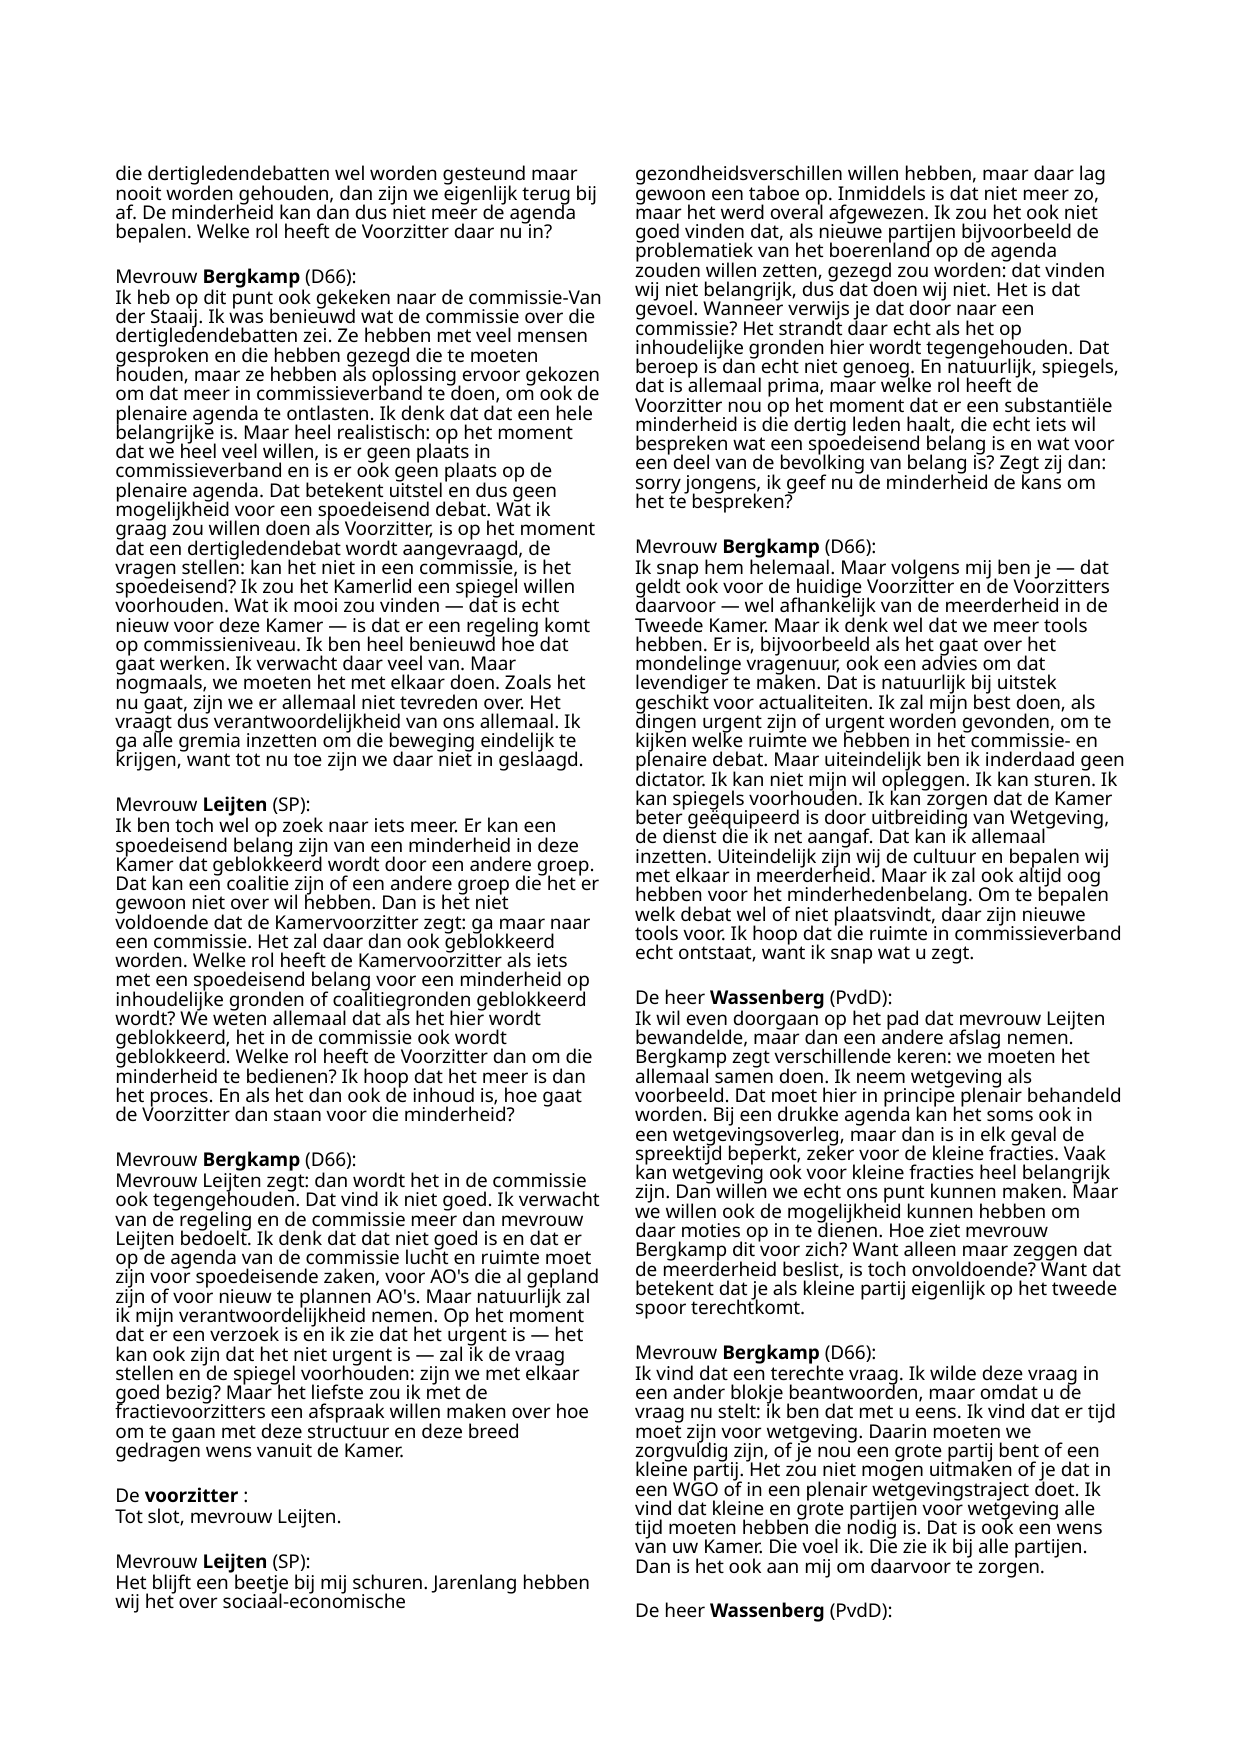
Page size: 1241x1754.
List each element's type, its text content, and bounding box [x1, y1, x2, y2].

text Mevrouw Bergkamp (D66): [115, 263, 605, 289]
text Het blijft een beetje bij mij schuren. Jarenlang hebben wij het over sociaal-economische [115, 1574, 605, 1612]
text Mevrouw Bergkamp (D66): [115, 1146, 605, 1172]
text Ik heb op dit punt ook gekeken naar de commissie-Van der Staaij. Ik was benieuwd wat de commissie over die dertigledendebatten zei. Ze hebben met veel mensen gesproken en die hebben gezegd die te moeten houden, maar ze hebben als oplossing ervoor gekozen om dat meer in commissieverband te doen, om ook de plenaire agenda te ontlasten. Ik denk dat dat een hele belangrijke is. Maar heel realistisch: op het moment dat we heel veel willen, is er geen plaats in commissieverband en is er ook geen plaats op de plenaire agenda. Dat betekent uitstel en dus geen mogelijkheid voor een spoedeisend debat. Wat ik graag zou willen doen als Voorzitter, is op het moment dat een dertigledendebat wordt aangevraagd, de vragen stellen: kan het niet in een commissie, is het spoedeisend? Ik zou het Kamerlid een spiegel willen voorhouden. Wat ik mooi zou vinden — dat is echt nieuw voor deze Kamer — is dat er een regeling komt op commissieniveau. Ik ben heel benieuwd hoe dat gaat werken. Ik verwacht daar veel van. Maar nogmaals, we moeten het met elkaar doen. Zoals het nu gaat, zijn we er allemaal niet tevreden over. Het vraagt dus verantwoordelijkheid van ons allemaal. Ik ga alle gremia inzetten om die beweging eindelijk te krijgen, want tot nu toe zijn we daar niet in geslaagd. [115, 289, 605, 771]
text Ik snap hem helemaal. Maar volgens mij ben je — dat geldt ook voor de huidige Voorzitter en de Voorzitters daarvoor — wel afhankelijk van de meerderheid in de Tweede Kamer. Maar ik denk wel dat we meer tools hebben. Er is, bijvoorbeeld als het gaat over het mondelinge vragenuur, ook een advies om dat levendiger te maken. Dat is natuurlijk bij uitstek geschikt voor actualiteiten. Ik zal mijn best doen, als dingen urgent zijn of urgent worden gevonden, om te kijken welke ruimte we hebben in het commissie- en plenaire debat. Maar uiteindelijk ben ik inderdaad geen dictator. Ik kan niet mijn wil opleggen. Ik kan sturen. Ik kan spiegels voorhouden. Ik kan zorgen dat de Kamer beter geëquipeerd is door uitbreiding van Wetgeving, de dienst die ik net aangaf. Dat kan ik allemaal inzetten. Uiteindelijk zijn wij de cultuur en bepalen wij met elkaar in meerderheid. Maar ik zal ook altijd oog hebben voor het minderhedenbelang. Om te bepalen welk debat wel of niet plaatsvindt, daar zijn nieuwe tools voor. Ik hoop dat die ruimte in commissieverband echt ontstaat, want ik snap wat u zegt. [635, 559, 1125, 963]
text die dertigledendebatten wel worden gesteund maar nooit worden gehouden, dan zijn we eigenlijk terug bij af. De minderheid kan dan dus niet meer de agenda bepalen. Welke rol heeft de Voorzitter daar nu in? [115, 165, 605, 242]
text Mevrouw Leijten zegt: dan wordt het in de commissie ook tegengehouden. Dat vind ik niet goed. Ik verwacht van de regeling en de commissie meer dan mevrouw Leijten bedoelt. Ik denk dat dat niet goed is en dat er op de agenda van de commissie lucht en ruimte moet zijn voor spoedeisende zaken, voor AO's die al gepland zijn of voor nieuw te plannen AO's. Maar natuurlijk zal ik mijn verantwoordelijkheid nemen. Op het moment dat er een verzoek is en ik zie dat het urgent is — het kan ook zijn dat het niet urgent is — zal ik de vraag stellen en de spiegel voorhouden: zijn we met elkaar goed bezig? Maar het liefste zou ik met de fractievoorzitters een afspraak willen maken over hoe om te gaan met deze structuur en deze breed gedragen wens vanuit de Kamer. [115, 1172, 605, 1461]
text Mevrouw Leijten (SP): [115, 1548, 605, 1574]
text Mevrouw Leijten (SP): [115, 792, 605, 817]
text Mevrouw Bergkamp (D66): [635, 533, 1125, 559]
text Ik ben toch wel op zoek naar iets meer. Er kan een spoedeisend belang zijn van een minderheid in deze Kamer dat geblokkeerd wordt door een andere groep. Dat kan een coalitie zijn of een andere groep die het er gewoon niet over wil hebben. Dan is het niet voldoende dat de Kamervoorzitter zegt: ga maar naar een commissie. Het zal daar dan ook geblokkeerd worden. Welke rol heeft de Kamervoorzitter als iets met een spoedeisend belang voor een minderheid op inhoudelijke gronden of coalitiegronden geblokkeerd wordt? We weten allemaal dat als het hier wordt geblokkeerd, het in de commissie ook wordt geblokkeerd. Welke rol heeft de Voorzitter dan om die minderheid te bedienen? Ik hoop dat het meer is dan het proces. En als het dan ook de inhoud is, hoe gaat de Voorzitter dan staan voor die minderheid? [115, 817, 605, 1126]
text Ik wil even doorgaan op het pad dat mevrouw Leijten bewandelde, maar dan een andere afslag nemen. Bergkamp zegt verschillende keren: we moeten het allemaal samen doen. Ik neem wetgeving als voorbeeld. Dat moet hier in principe plenair behandeld worden. Bij een drukke agenda kan het soms ook in een wetgevingsoverleg, maar dan is in elk geval de spreektijd beperkt, zeker voor de kleine fracties. Vaak kan wetgeving ook voor kleine fracties heel belangrijk zijn. Dan willen we echt ons punt kunnen maken. Maar we willen ook de mogelijkheid kunnen hebben om daar moties op in te dienen. Hoe ziet mevrouw Bergkamp dit voor zich? Want alleen maar zeggen dat de meerderheid beslist, is toch onvoldoende? Want dat betekent dat je als kleine partij eigenlijk op het tweede spoor terechtkomt. [635, 1010, 1125, 1318]
text Mevrouw Bergkamp (D66): [635, 1339, 1125, 1365]
text Tot slot, mevrouw Leijten. [115, 1508, 605, 1527]
text Ik vind dat een terechte vraag. Ik wilde deze vraag in een ander blokje beantwoorden, maar omdat u de vraag nu stelt: ik ben dat met u eens. Ik vind dat er tijd moet zijn voor wetgeving. Daarin moeten we zorgvuldig zijn, of je nou een grote partij bent of een kleine partij. Het zou niet mogen uitmaken of je dat in een WGO of in een plenair wetgevingstraject doet. Ik vind dat kleine en grote partijen voor wetgeving alle tijd moeten hebben die nodig is. Dat is ook een wens van uw Kamer. Die voel ik. Die zie ik bij alle partijen. Dan is het ook aan mij om daarvoor te zorgen. [635, 1365, 1125, 1577]
text gezondheidsverschillen willen hebben, maar daar lag gewoon een taboe op. Inmiddels is dat niet meer zo, maar het werd overal afgewezen. Ik zou het ook niet goed vinden dat, als nieuwe partijen bijvoorbeeld de problematiek van het boerenland op de agenda zouden willen zetten, gezegd zou worden: dat vinden wij niet belangrijk, dus dat doen wij niet. Het is dat gevoel. Wanneer verwijs je dat door naar een commissie? Het strandt daar echt als het op inhoudelijke gronden hier wordt tegengehouden. Dat beroep is dan echt niet genoeg. En natuurlijk, spiegels, dat is allemaal prima, maar welke rol heeft de Voorzitter nou op het moment dat er een substantiële minderheid is die dertig leden haalt, die echt iets wil bespreken wat een spoedeisend belang is en wat voor een deel van de bevolking van belang is? Zegt zij dan: sorry jongens, ik geef nu de minderheid de kans om het te bespreken? [635, 165, 1125, 512]
text De heer Wassenberg (PvdD): [635, 984, 1125, 1010]
text De voorzitter : [115, 1482, 605, 1508]
text De heer Wassenberg (PvdD): [635, 1598, 1125, 1623]
